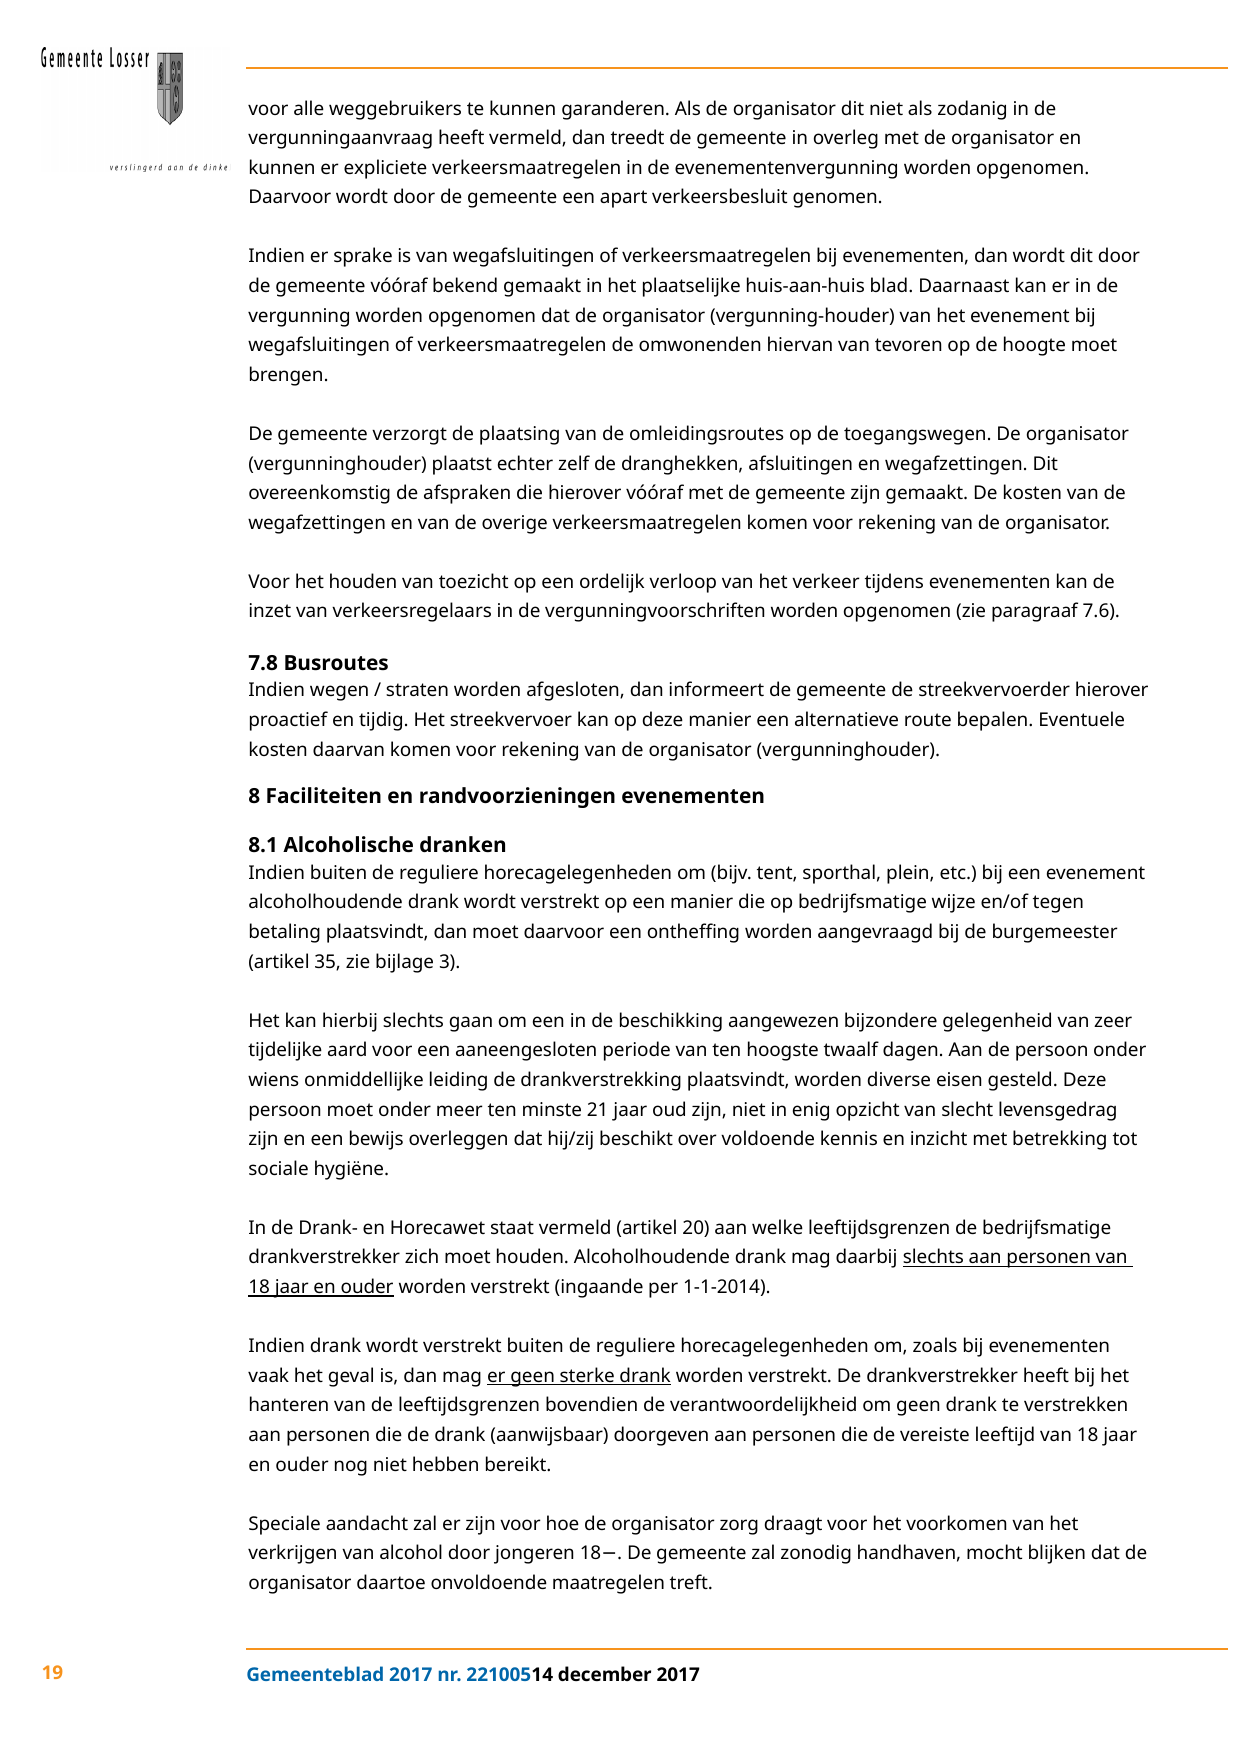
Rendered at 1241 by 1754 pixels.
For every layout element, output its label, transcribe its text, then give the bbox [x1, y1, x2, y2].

text Indien wegen / straten worden afgesloten, dan informeert de gemeente de streekvervoerder hierover proactief en tijdig. Het streekvervoer kan op deze manier een alternatieve route bepalen. Eventuele kosten daarvan komen voor rekening van de organisator (vergunninghouder). [248, 677, 1152, 761]
picture [41, 47, 231, 172]
text 8 Faciliteiten en randvoorzieningen evenementen [248, 781, 1152, 810]
text 7.8 Busroutes [248, 648, 1152, 677]
text Speciale aandacht zal er zijn voor hoe de organisator zorg draagt voor het voorkomen van het verkrijgen van alcohol door jongeren 18−. De gemeente zal zonodig handhaven, mocht blijken dat de organisator daartoe onvoldoende maatregelen treft. [248, 1510, 1152, 1595]
text Het kan hierbij slechts gaan om een in de beschikking aangewezen bijzondere gelegenheid van zeer tijdelijke aard voor een aaneengesloten periode van ten hoogste twaalf dagen. Aan de persoon onder wiens onmiddellijke leiding de drankverstrekking plaatsvindt, worden diverse eisen gesteld. Deze persoon moet onder meer ten minste 21 jaar oud zijn, niet in enig opzicht van slecht levensgedrag zijn en een bewijs overleggen dat hij/zij beschikt over voldoende kennis en inzicht met betrekking tot sociale hygiëne. [248, 1007, 1152, 1181]
text voor alle weggebruikers te kunnen garanderen. Als de organisator dit niet als zodanig in de vergunningaanvraag heeft vermeld, dan treedt de gemeente in overleg met de organisator en kunnen er expliciete verkeersmaatregelen in de evenementenvergunning worden opgenomen. Daarvoor wordt door de gemeente een apart verkeersbesluit genomen. [248, 95, 1152, 209]
text Indien er sprake is van wegafsluitingen of verkeersmaatregelen bij evenementen, dan wordt dit door de gemeente vóóraf bekend gemaakt in het plaatselijke huis-aan-huis blad. Daarnaast kan er in de vergunning worden opgenomen dat de organisator (vergunning-houder) van het evenement bij wegafsluitingen of verkeersmaatregelen de omwonenden hiervan van tevoren op de hoogte moet brengen. [248, 243, 1152, 387]
text Indien buiten de reguliere horecagelegenheden om (bijv. tent, sporthal, plein, etc.) bij een evenement alcoholhoudende drank wordt verstrekt op een manier die op bedrijfsmatige wijze en/of tegen betaling plaatsvindt, dan moet daarvoor een ontheffing worden aangevraagd bij de burgemeester (artikel 35, zie bijlage 3). [248, 859, 1152, 973]
text Indien drank wordt verstrekt buiten de reguliere horecagelegenheden om, zoals bij evenementen vaak het geval is, dan mag er geen sterke drank worden verstrekt. De drankverstrekker heeft bij het hanteren van de leeftijdsgrenzen bovendien de verantwoordelijkheid om geen drank te verstrekken aan personen die de drank (aanwijsbaar) doorgeven aan personen die de vereiste leeftijd van 18 jaar en ouder nog niet hebben bereikt. [248, 1332, 1152, 1476]
text De gemeente verzorgt de plaatsing van de omleidingsroutes op de toegangswegen. De organisator (vergunninghouder) plaatst echter zelf de dranghekken, afsluitingen en wegafzettingen. Dit overeenkomstig de afspraken die hierover vóóraf met de gemeente zijn gemaakt. De kosten van de wegafzettingen en van de overige verkeersmaatregelen komen voor rekening van de organisator. [248, 420, 1152, 535]
text Voor het houden van toezicht op een ordelijk verloop van het verkeer tijdens evenementen kan de inzet van verkeersregelaars in de vergunningvoorschriften worden opgenomen (zie paragraaf 7.6). [248, 568, 1152, 623]
text 8.1 Alcoholische dranken [248, 831, 1152, 859]
text In de Drank- en Horecawet staat vermeld (artikel 20) aan welke leeftijdsgrenzen de bedrijfsmatige drankverstrekker zich moet houden. Alcoholhoudende drank mag daarbij slechts aan personen van 18 jaar en ouder worden verstrekt (ingaande per 1-1-2014). [248, 1214, 1152, 1299]
